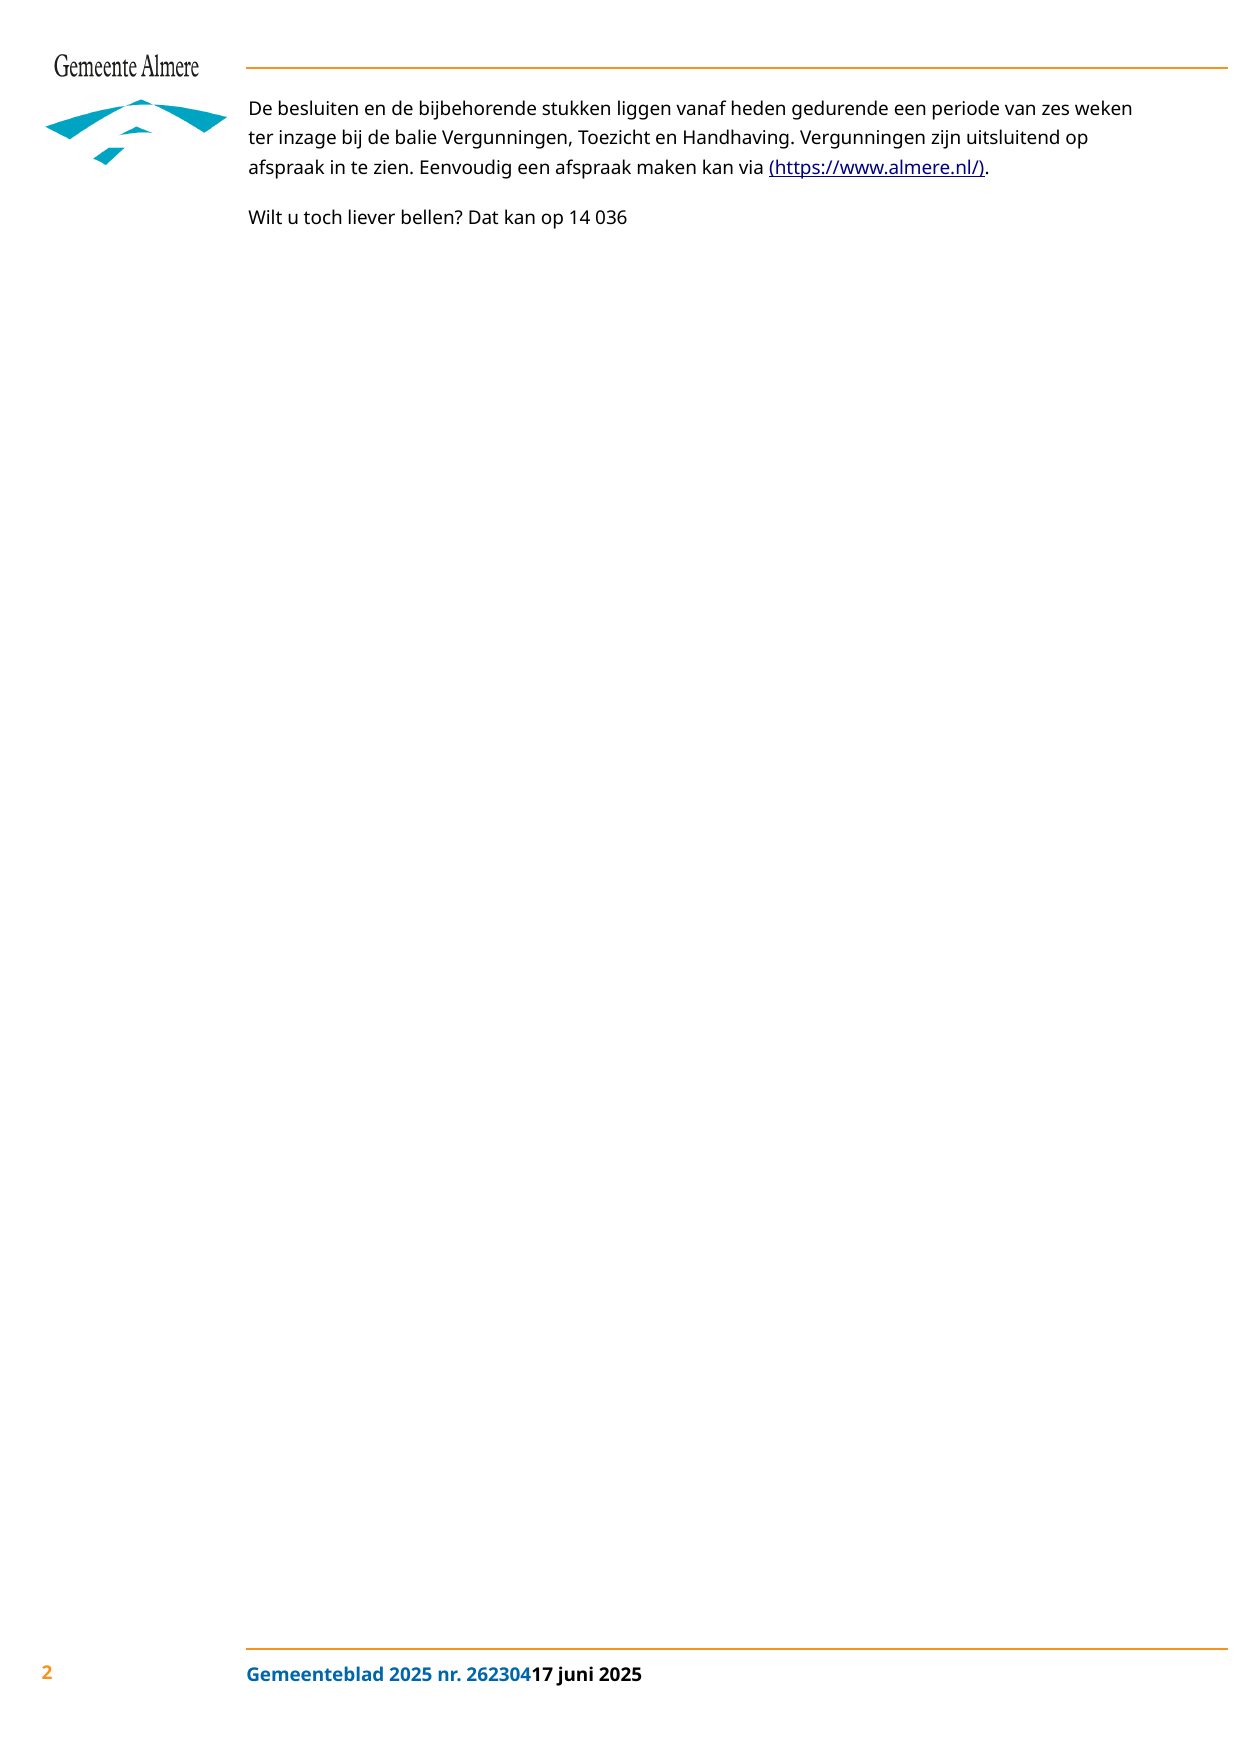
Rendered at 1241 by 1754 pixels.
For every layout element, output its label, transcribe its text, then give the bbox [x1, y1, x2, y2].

text Wilt u toch liever bellen? Dat kan op 14 036 [248, 204, 1152, 230]
picture [41, 47, 231, 172]
text De besluiten en de bijbehorende stukken liggen vanaf heden gedurende een periode van zes weken ter inzage bij de balie Vergunningen, Toezicht en Handhaving. Vergunningen zijn uitsluitend op afspraak in te zien. Eenvoudig een afspraak maken kan via (https://www.almere.nl/). [248, 95, 1152, 180]
